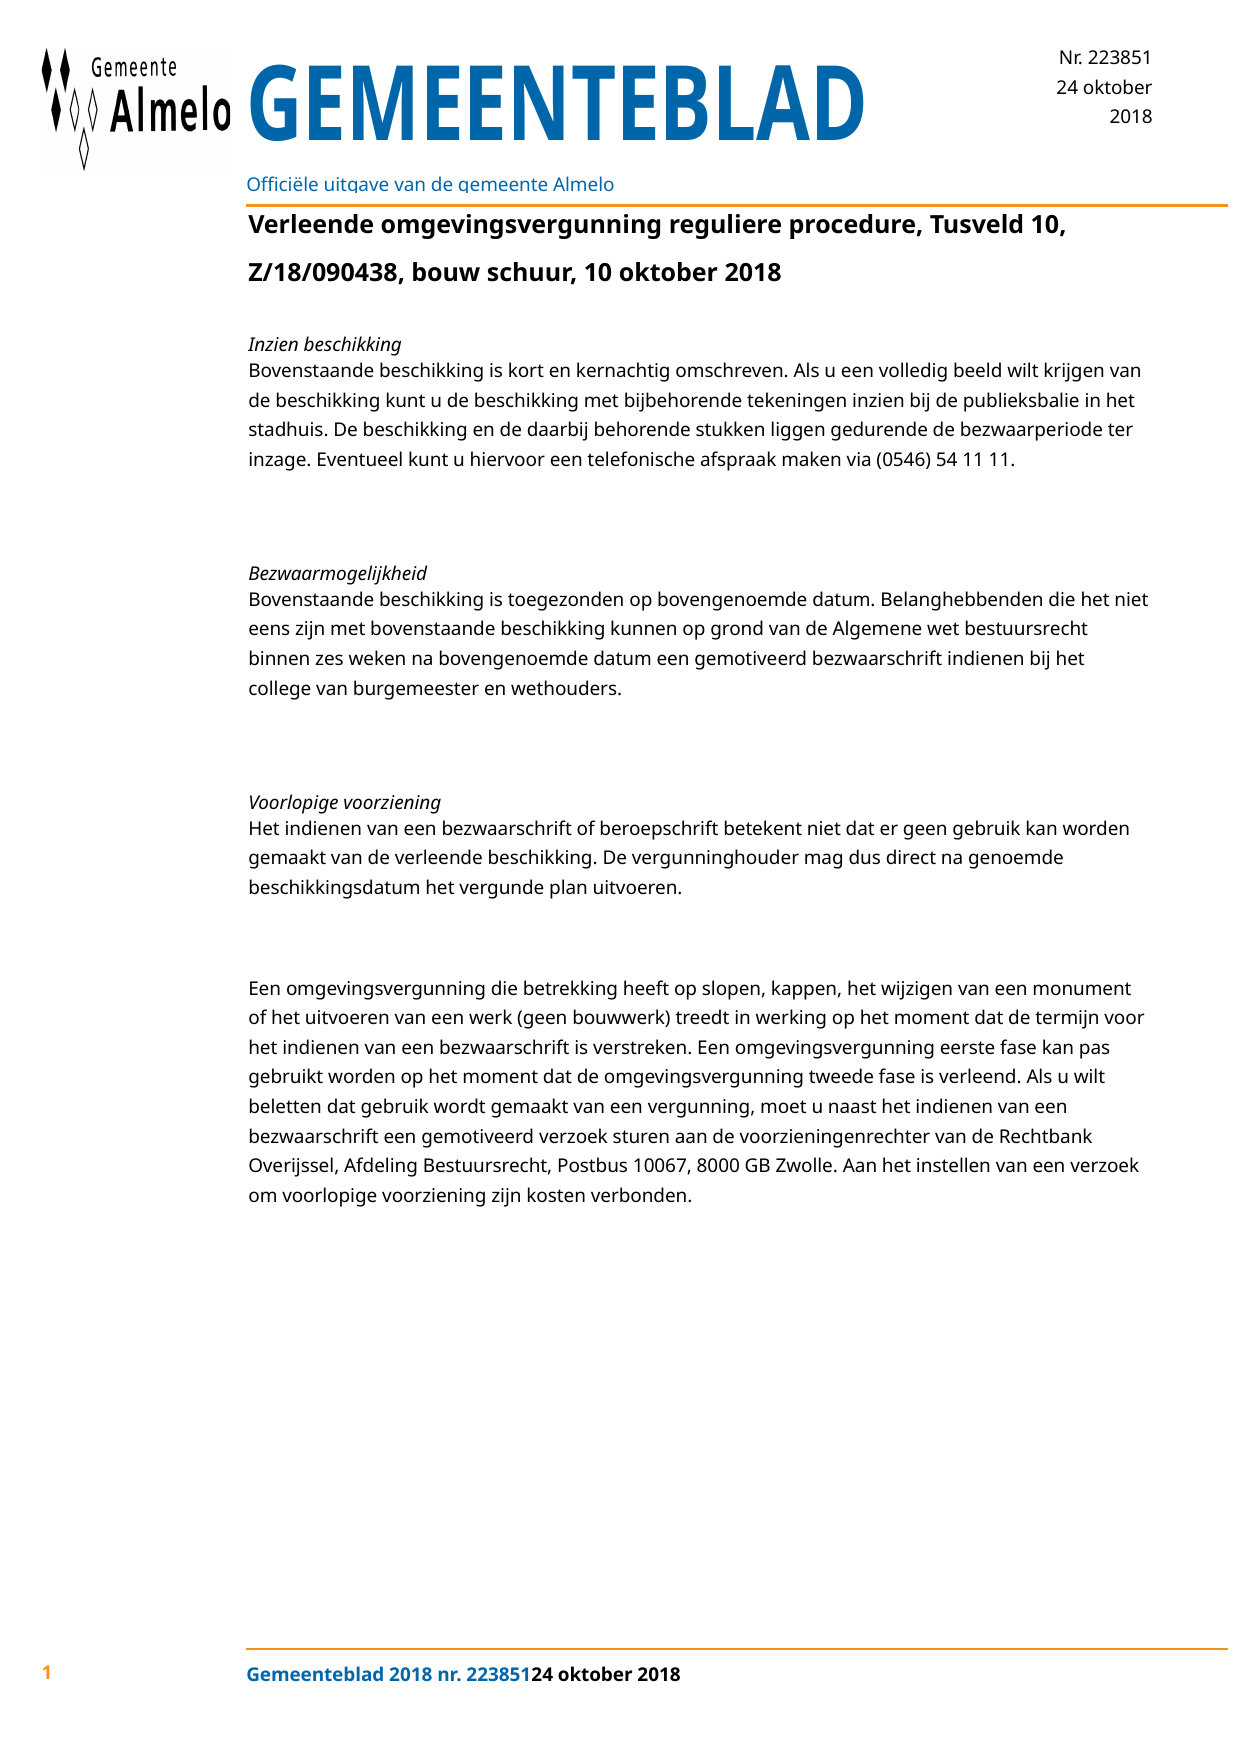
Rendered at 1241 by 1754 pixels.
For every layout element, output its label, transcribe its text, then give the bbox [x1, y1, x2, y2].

picture [41, 47, 231, 172]
text Een omgevingsvergunning die betrekking heeft op slopen, kappen, het wijzigen van een monument of het uitvoeren van een werk (geen bouwwerk) treedt in werking op het moment dat de termijn voor het indienen van een bezwaarschrift is verstreken. Een omgevingsvergunning eerste fase kan pas gebruikt worden op het moment dat de omgevingsvergunning tweede fase is verleend. Als u wilt beletten dat gebruik wordt gemaakt van een vergunning, moet u naast het indienen van een bezwaarschrift een gemotiveerd verzoek sturen aan de voorzieningenrechter van de Rechtbank Overijssel, Afdeling Bestuursrecht, Postbus 10067, 8000 GB Zwolle. Aan het instellen van een verzoek om voorlopige voorziening zijn kosten verbonden. [248, 975, 1152, 1208]
text Verleende omgevingsvergunning reguliere procedure, Tusveld 10, Z/18/090438, bouw schuur, 10 oktober 2018 [248, 207, 1152, 288]
text Inzien beschikking [248, 331, 1152, 357]
text Bezwaarmogelijkheid [248, 560, 1152, 586]
text Bovenstaande beschikking is toegezonden op bovengenoemde datum. Belanghebbenden die het niet eens zijn met bovenstaande beschikking kunnen op grond van de Algemene wet bestuursrecht binnen zes weken na bovengenoemde datum een gemotiveerd bezwaarschrift indienen bij het college van burgemeester en wethouders. [248, 586, 1152, 701]
text Het indienen van een bezwaarschrift of beroepschrift betekent niet dat er geen gebruik kan worden gemaakt van de verleende beschikking. De vergunninghouder mag dus direct na genoemde beschikkingsdatum het vergunde plan uitvoeren. [248, 815, 1152, 900]
text Voorlopige voorziening [248, 789, 1152, 815]
text Bovenstaande beschikking is kort en kernachtig omschreven. Als u een volledig beeld wilt krijgen van de beschikking kunt u de beschikking met bijbehorende tekeningen inzien bij de publieksbalie in het stadhuis. De beschikking en de daarbij behorende stukken liggen gedurende de bezwaarperiode ter inzage. Eventueel kunt u hiervoor een telefonische afspraak maken via (0546) 54 11 11. [248, 357, 1152, 472]
